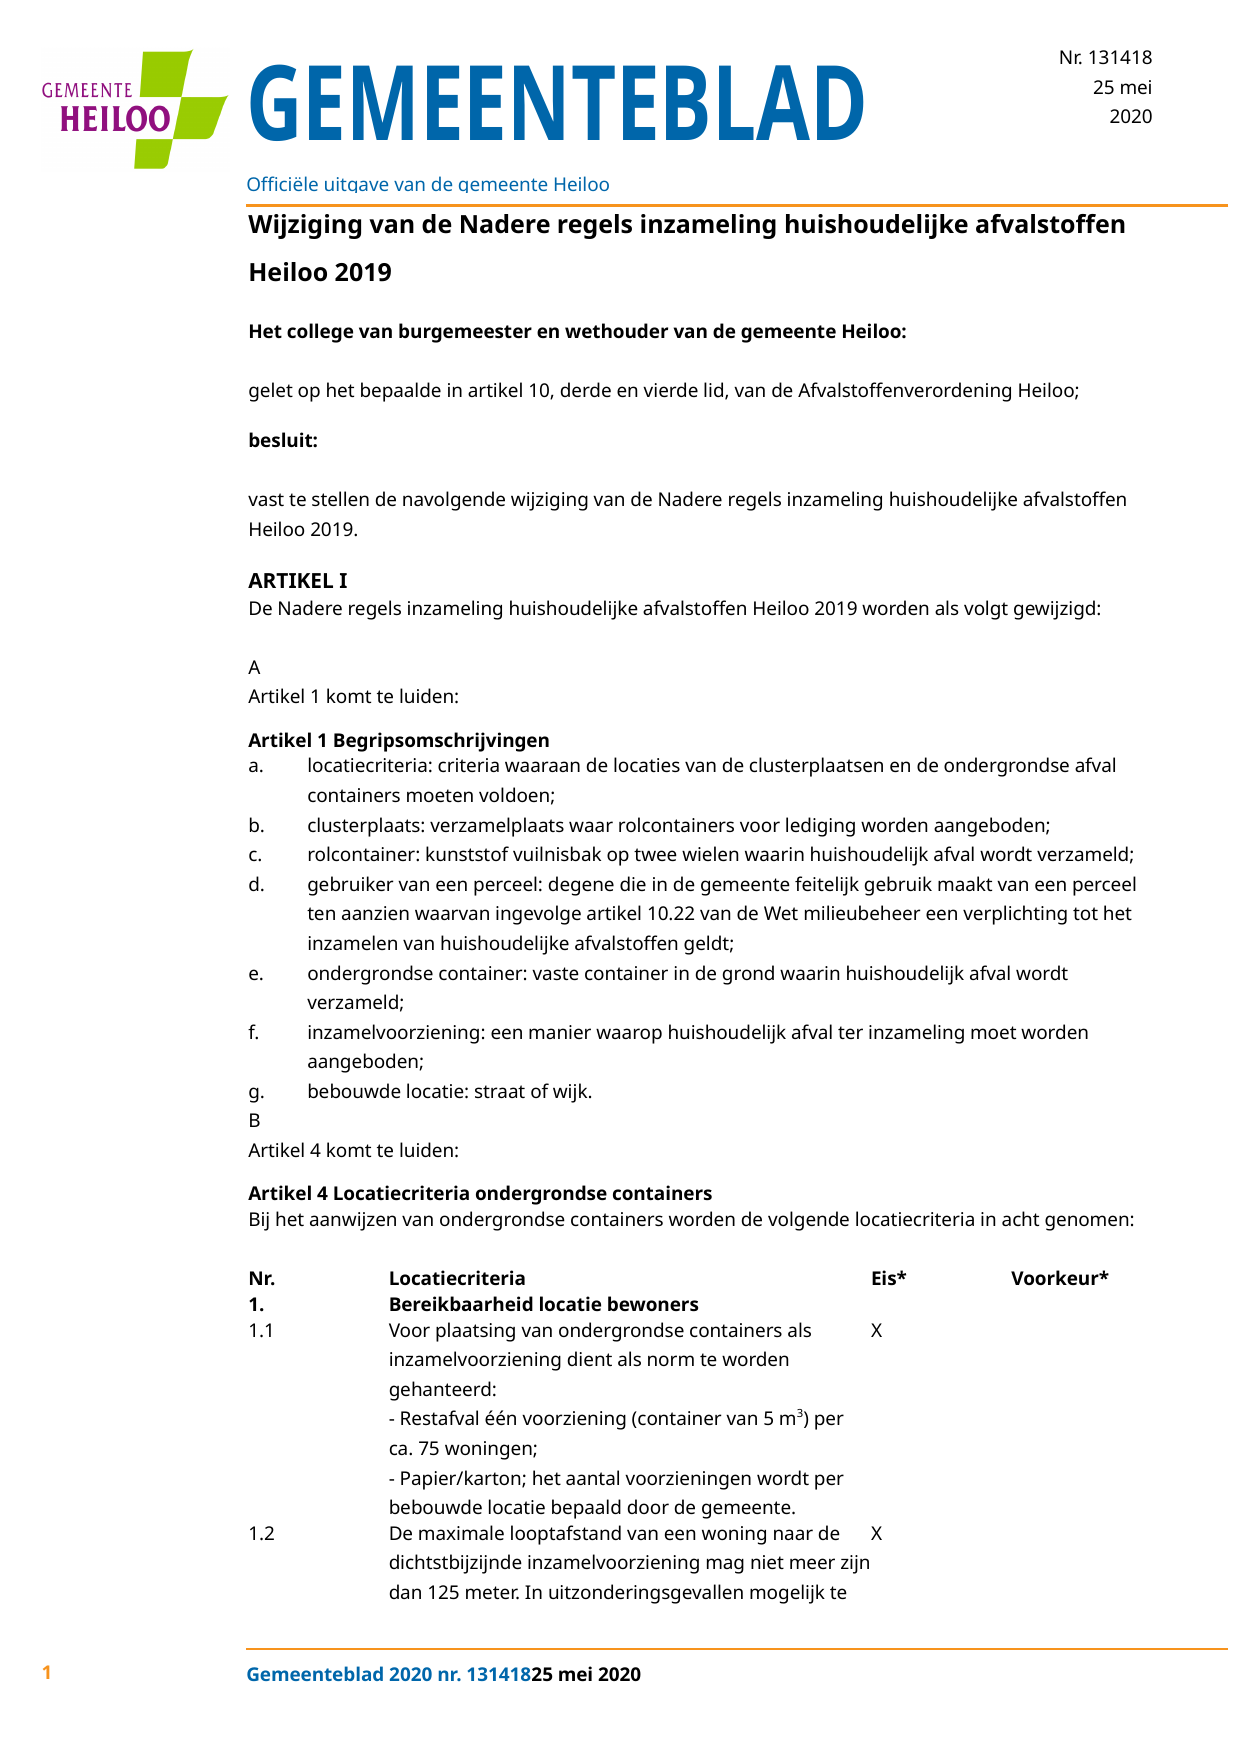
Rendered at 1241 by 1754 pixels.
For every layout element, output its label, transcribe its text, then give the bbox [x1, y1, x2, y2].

text Artikel 4 Locatiecriteria ondergrondse containers [248, 1180, 1152, 1206]
table_cell X [871, 1520, 1011, 1605]
table_cell X [871, 1317, 1011, 1520]
text Wijziging van de Nadere regels inzameling huishoudelijke afvalstoffen Heiloo 2019 [248, 207, 1152, 288]
picture [41, 47, 231, 172]
text Artikel 1 Begripsomschrijvingen [248, 727, 1152, 753]
text besluit: [248, 427, 1152, 453]
list ondergrondse container: vaste container in de grond waarin huishoudelijk afval wordt verzameld; [248, 960, 1152, 1015]
table_cell [1011, 1317, 1152, 1520]
text ARTIKEL I [248, 567, 1152, 595]
table_cell [1011, 1520, 1152, 1605]
list locatiecriteria: criteria waaraan de locaties van de clusterplaatsen en de ondergrondse afval containers moeten voldoen; [248, 753, 1152, 808]
text De Nadere regels inzameling huishoudelijke afvalstoffen Heiloo 2019 worden als volgt gewijzigd: [248, 595, 1152, 621]
table_header Nr. [248, 1265, 388, 1291]
table_cell Bereikbaarheid locatie bewoners [389, 1291, 871, 1317]
table_cell 1.1 [248, 1317, 388, 1520]
table_cell Voor plaatsing van ondergrondse containers als inzamelvoorziening dient als norm te worden gehanteerd: - Restafval één voorziening (container van 5 m3) per ca. 75 woningen; - Papier/karton; het aantal voorzieningen wordt per bebouwde locatie bepaald door de gemeente. [389, 1317, 871, 1520]
text gelet op het bepaalde in artikel 10, derde en vierde lid, van de Afvalstoffenverordening Heiloo; [248, 377, 1152, 403]
table_header Locatiecriteria [389, 1265, 871, 1291]
table_cell [1011, 1291, 1152, 1317]
table_cell 1.2 [248, 1520, 388, 1605]
list inzamelvoorziening: een manier waarop huishoudelijk afval ter inzameling moet worden aangeboden; [248, 1019, 1152, 1074]
list rolcontainer: kunststof vuilnisbak op twee wielen waarin huishoudelijk afval wordt verzameld; [248, 841, 1152, 867]
list bebouwde locatie: straat of wijk. [248, 1078, 1152, 1104]
table_header Voorkeur* [1011, 1265, 1152, 1291]
text Het college van burgemeester en wethouder van de gemeente Heiloo: [248, 318, 1152, 344]
text Artikel 1 komt te luiden: [248, 684, 1152, 709]
list clusterplaats: verzamelplaats waar rolcontainers voor lediging worden aangeboden; [248, 812, 1152, 837]
text Artikel 4 komt te luiden: [248, 1137, 1152, 1163]
table_cell [871, 1291, 1011, 1317]
text vast te stellen de navolgende wijziging van de Nadere regels inzameling huishoudelijke afvalstoffen Heiloo 2019. [248, 487, 1152, 542]
table_header Eis* [871, 1265, 1011, 1291]
text Bij het aanwijzen van ondergrondse containers worden de volgende locatiecriteria in acht genomen: [248, 1206, 1152, 1232]
text B [248, 1108, 1152, 1133]
list gebruiker van een perceel: degene die in de gemeente feitelijk gebruik maakt van een perceel ten aanzien waarvan ingevolge artikel 10.22 van de Wet milieubeheer een verplichting tot het inzamelen van huishoudelijke afvalstoffen geldt; [248, 871, 1152, 956]
table_cell De maximale looptafstand van een woning naar de dichtstbijzijnde inzamelvoorziening mag niet meer zijn dan 125 meter. In uitzonderingsgevallen mogelijk te [389, 1520, 871, 1605]
table_cell 1. [248, 1291, 388, 1317]
text A [248, 654, 1152, 680]
